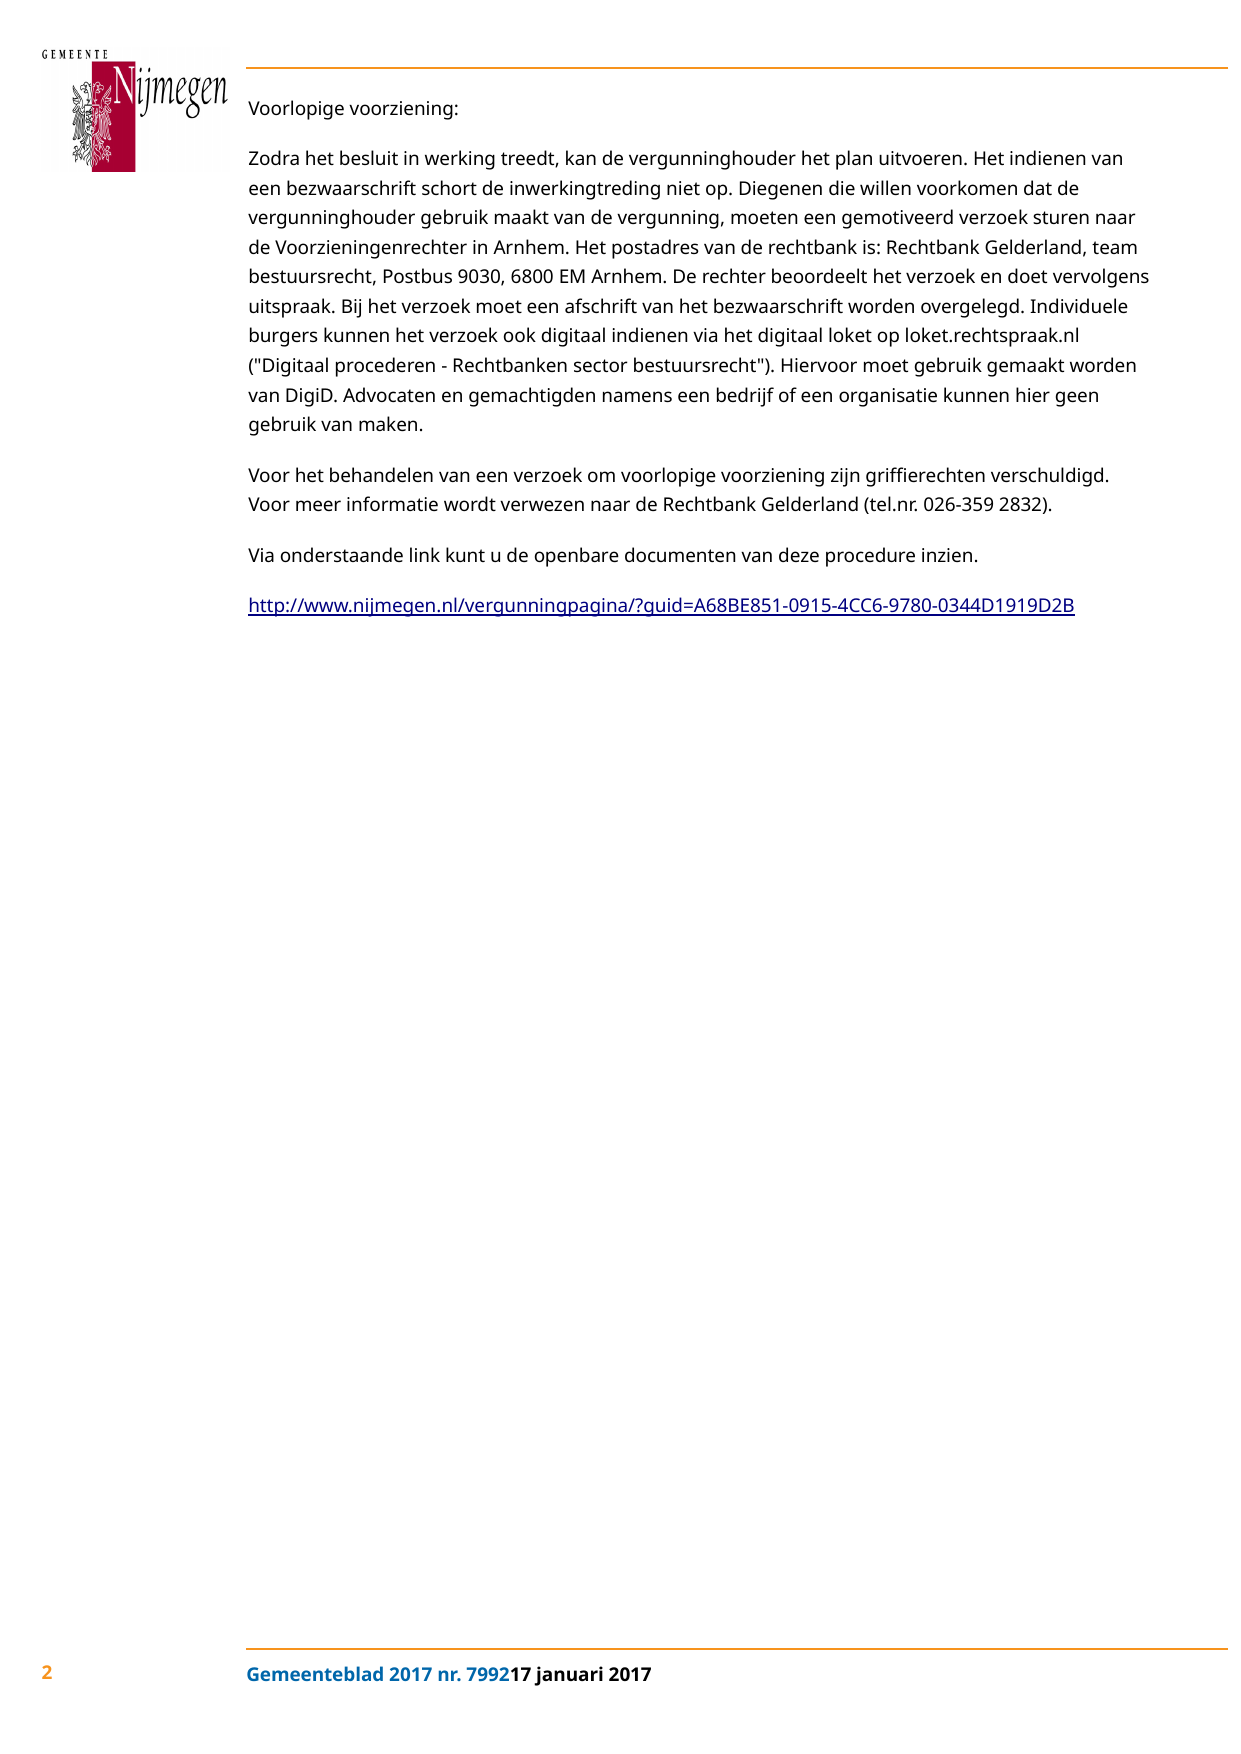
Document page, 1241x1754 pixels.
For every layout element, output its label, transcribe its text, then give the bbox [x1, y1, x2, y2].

text Zodra het besluit in werking treedt, kan de vergunninghouder het plan uitvoeren. Het indienen van een bezwaarschrift schort de inwerkingtreding niet op. Diegenen die willen voorkomen dat de vergunninghouder gebruik maakt van de vergunning, moeten een gemotiveerd verzoek sturen naar de Voorzieningenrechter in Arnhem. Het postadres van de rechtbank is: Rechtbank Gelderland, team bestuursrecht, Postbus 9030, 6800 EM Arnhem. De rechter beoordeelt het verzoek en doet vervolgens uitspraak. Bij het verzoek moet een afschrift van het bezwaarschrift worden overgelegd. Individuele burgers kunnen het verzoek ook digitaal indienen via het digitaal loket op loket.rechtspraak.nl ("Digitaal procederen - Rechtbanken sector bestuursrecht"). Hiervoor moet gebruik gemaakt worden van DigiD. Advocaten en gemachtigden namens een bedrijf of een organisatie kunnen hier geen gebruik van maken. [248, 145, 1152, 437]
text Via onderstaande link kunt u de openbare documenten van deze procedure inzien. [248, 542, 1152, 568]
text http://www.nijmegen.nl/vergunningpagina/?guid=A68BE851-0915-4CC6-9780-0344D1919D2B [248, 592, 1152, 618]
picture [41, 47, 231, 172]
text Voor het behandelen van een verzoek om voorlopige voorziening zijn griffierechten verschuldigd. Voor meer informatie wordt verwezen naar de Rechtbank Gelderland (tel.nr. 026-359 2832). [248, 462, 1152, 517]
text Voorlopige voorziening: [248, 95, 1152, 121]
